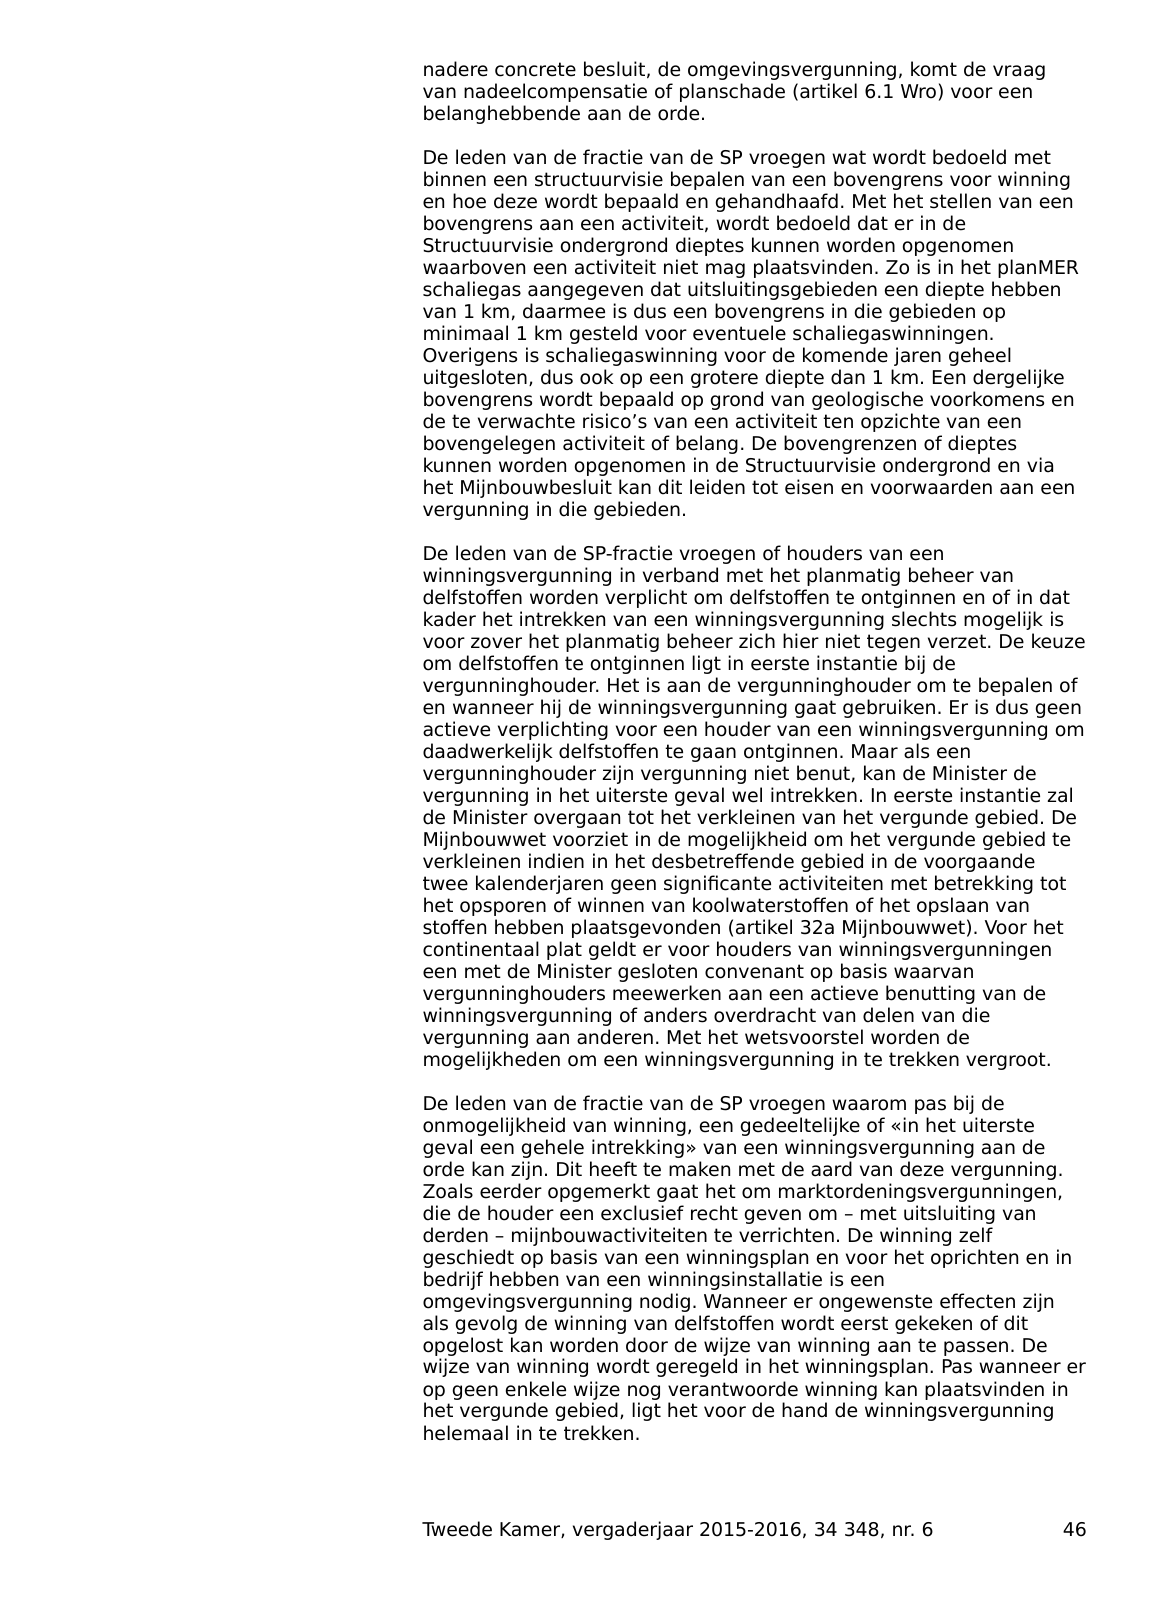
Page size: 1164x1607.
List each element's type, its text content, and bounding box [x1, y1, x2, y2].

text De leden van de fractie van de SP vroegen wat wordt bedoeld met binnen een structuurvisie bepalen van een bovengrens voor winning en hoe deze wordt bepaald en gehandhaafd. Met het stellen van een bovengrens aan een activiteit, wordt bedoeld dat er in de Structuurvisie ondergrond dieptes kunnen worden opgenomen waarboven een activiteit niet mag plaatsvinden. Zo is in het planMER schaliegas aangegeven dat uitsluitingsgebieden een diepte hebben van 1 km, daarmee is dus een bovengrens in die gebieden op minimaal 1 km gesteld voor eventuele schaliegaswinningen. Overigens is schaliegaswinning voor de komende jaren geheel uitgesloten, dus ook op een grotere diepte dan 1 km. Een dergelijke bovengrens wordt bepaald op grond van geologische voorkomens en de te verwachte risico’s van een activiteit ten opzichte van een bovengelegen activiteit of belang. De bovengrenzen of dieptes kunnen worden opgenomen in de Structuurvisie ondergrond en via het Mijnbouwbesluit kan dit leiden tot eisen en voorwaarden aan een vergunning in die gebieden. [422, 147, 1087, 521]
text nadere concrete besluit, de omgevingsvergunning, komt de vraag van nadeelcompensatie of planschade (artikel 6.1 Wro) voor een belanghebbende aan de orde. [422, 59, 1087, 125]
text De leden van de SP-fractie vroegen of houders van een winningsvergunning in verband met het planmatig beheer van delfstoffen worden verplicht om delfstoffen te ontginnen en of in dat kader het intrekken van een winningsvergunning slechts mogelijk is voor zover het planmatig beheer zich hier niet tegen verzet. De keuze om delfstoffen te ontginnen ligt in eerste instantie bij de vergunninghouder. Het is aan de vergunninghouder om te bepalen of en wanneer hij de winningsvergunning gaat gebruiken. Er is dus geen actieve verplichting voor een houder van een winningsvergunning om daadwerkelijk delfstoffen te gaan ontginnen. Maar als een vergunninghouder zijn vergunning niet benut, kan de Minister de vergunning in het uiterste geval wel intrekken. In eerste instantie zal de Minister overgaan tot het verkleinen van het vergunde gebied. De Mijnbouwwet voorziet in de mogelijkheid om het vergunde gebied te verkleinen indien in het desbetreffende gebied in de voorgaande twee kalenderjaren geen significante activiteiten met betrekking tot het opsporen of winnen van koolwaterstoffen of het opslaan van stoffen hebben plaatsgevonden (artikel 32a Mijnbouwwet). Voor het continentaal plat geldt er voor houders van winningsvergunningen een met de Minister gesloten convenant op basis waarvan vergunninghouders meewerken aan een actieve benutting van de winningsvergunning of anders overdracht van delen van die vergunning aan anderen. Met het wetsvoorstel worden de mogelijkheden om een winningsvergunning in te trekken vergroot. [422, 543, 1087, 1071]
text De leden van de fractie van de SP vroegen waarom pas bij de onmogelijkheid van winning, een gedeeltelijke of «in het uiterste geval een gehele intrekking» van een winningsvergunning aan de orde kan zijn. Dit heeft te maken met de aard van deze vergunning. Zoals eerder opgemerkt gaat het om marktordeningsvergunningen, die de houder een exclusief recht geven om – met uitsluiting van derden – mijnbouwactiviteiten te verrichten. De winning zelf geschiedt op basis van een winningsplan en voor het oprichten en in bedrijf hebben van een winningsinstallatie is een omgevingsvergunning nodig. Wanneer er ongewenste effecten zijn als gevolg de winning van delfstoffen wordt eerst gekeken of dit opgelost kan worden door de wijze van winning aan te passen. De wijze van winning wordt geregeld in het winningsplan. Pas wanneer er op geen enkele wijze nog verantwoorde winning kan plaatsvinden in het vergunde gebied, ligt het voor de hand de winningsvergunning helemaal in te trekken. [422, 1093, 1087, 1444]
